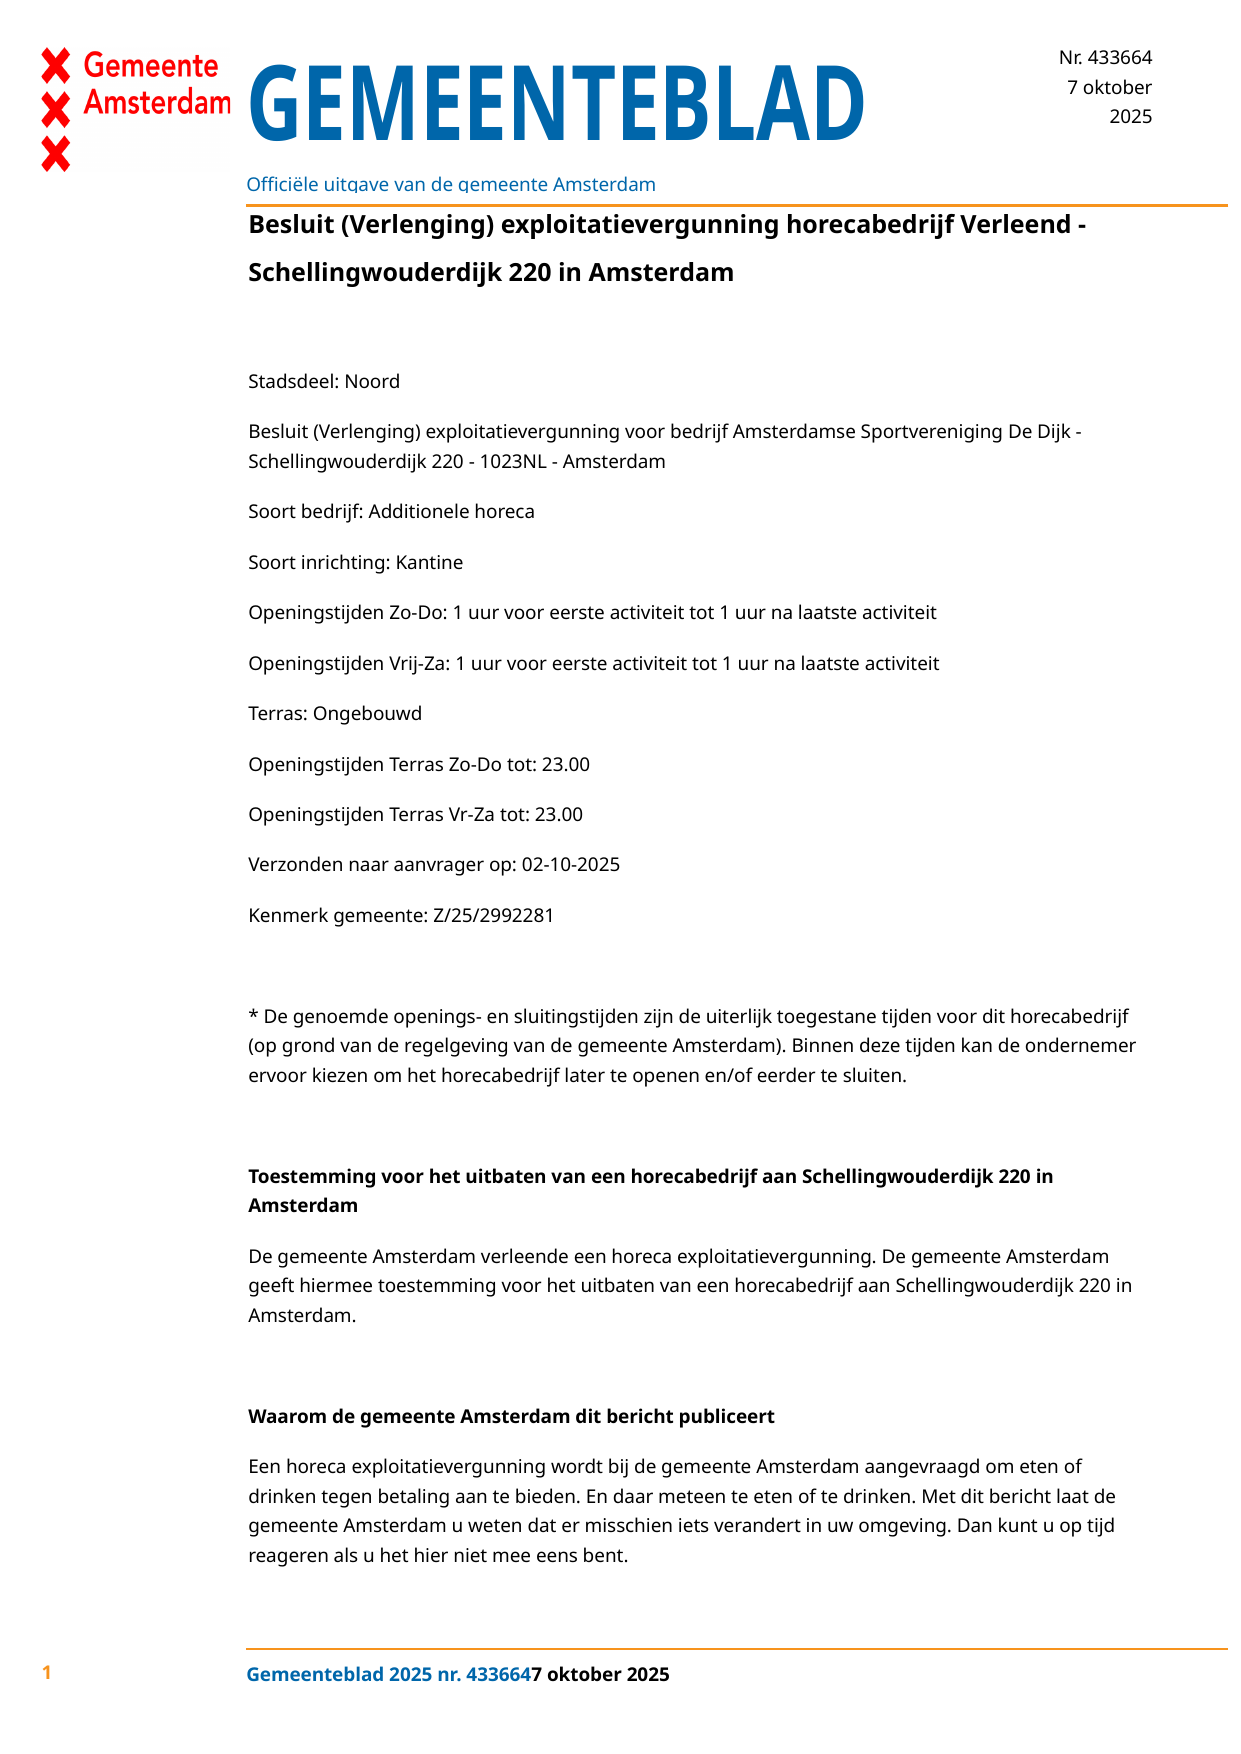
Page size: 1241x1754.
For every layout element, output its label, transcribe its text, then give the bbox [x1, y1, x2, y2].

text Besluit (Verlenging) exploitatievergunning voor bedrijf Amsterdamse Sportvereniging De Dijk - Schellingwouderdijk 220 - 1023NL - Amsterdam [248, 419, 1152, 474]
text Waarom de gemeente Amsterdam dit bericht publiceert [248, 1403, 1152, 1429]
text Openingstijden Terras Zo-Do tot: 23.00 [248, 751, 1152, 777]
text Stadsdeel: Noord [248, 368, 1152, 394]
text Een horeca exploitatievergunning wordt bij de gemeente Amsterdam aangevraagd om eten of drinken tegen betaling aan te bieden. En daar meteen te eten of te drinken. Met dit bericht laat de gemeente Amsterdam u weten dat er misschien iets verandert in uw omgeving. Dan kunt u op tijd reageren als u het hier niet mee eens bent. [248, 1453, 1152, 1568]
text Openingstijden Terras Vr-Za tot: 23.00 [248, 801, 1152, 827]
text Openingstijden Vrij-Za: 1 uur voor eerste activiteit tot 1 uur na laatste activiteit [248, 650, 1152, 676]
text Soort bedrijf: Additionele horeca [248, 499, 1152, 524]
picture [41, 47, 231, 172]
text Besluit (Verlenging) exploitatievergunning horecabedrijf Verleend - Schellingwouderdijk 220 in Amsterdam [248, 207, 1152, 288]
text Toestemming voor het uitbaten van een horecabedrijf aan Schellingwouderdijk 220 in Amsterdam [248, 1163, 1152, 1218]
text Soort inrichting: Kantine [248, 549, 1152, 575]
text Openingstijden Zo-Do: 1 uur voor eerste activiteit tot 1 uur na laatste activiteit [248, 599, 1152, 625]
text * De genoemde openings- en sluitingstijden zijn de uiterlijk toegestane tijden voor dit horecabedrijf (op grond van de regelgeving van de gemeente Amsterdam). Binnen deze tijden kan de ondernemer ervoor kiezen om het horecabedrijf later te openen en/of eerder te sluiten. [248, 1003, 1152, 1088]
text Verzonden naar aanvrager op: 02-10-2025 [248, 852, 1152, 877]
text De gemeente Amsterdam verleende een horeca exploitatievergunning. De gemeente Amsterdam geeft hiermee toestemming voor het uitbaten van een horecabedrijf aan Schellingwouderdijk 220 in Amsterdam. [248, 1243, 1152, 1328]
text Kenmerk gemeente: Z/25/2992281 [248, 902, 1152, 928]
text Terras: Ongebouwd [248, 700, 1152, 726]
